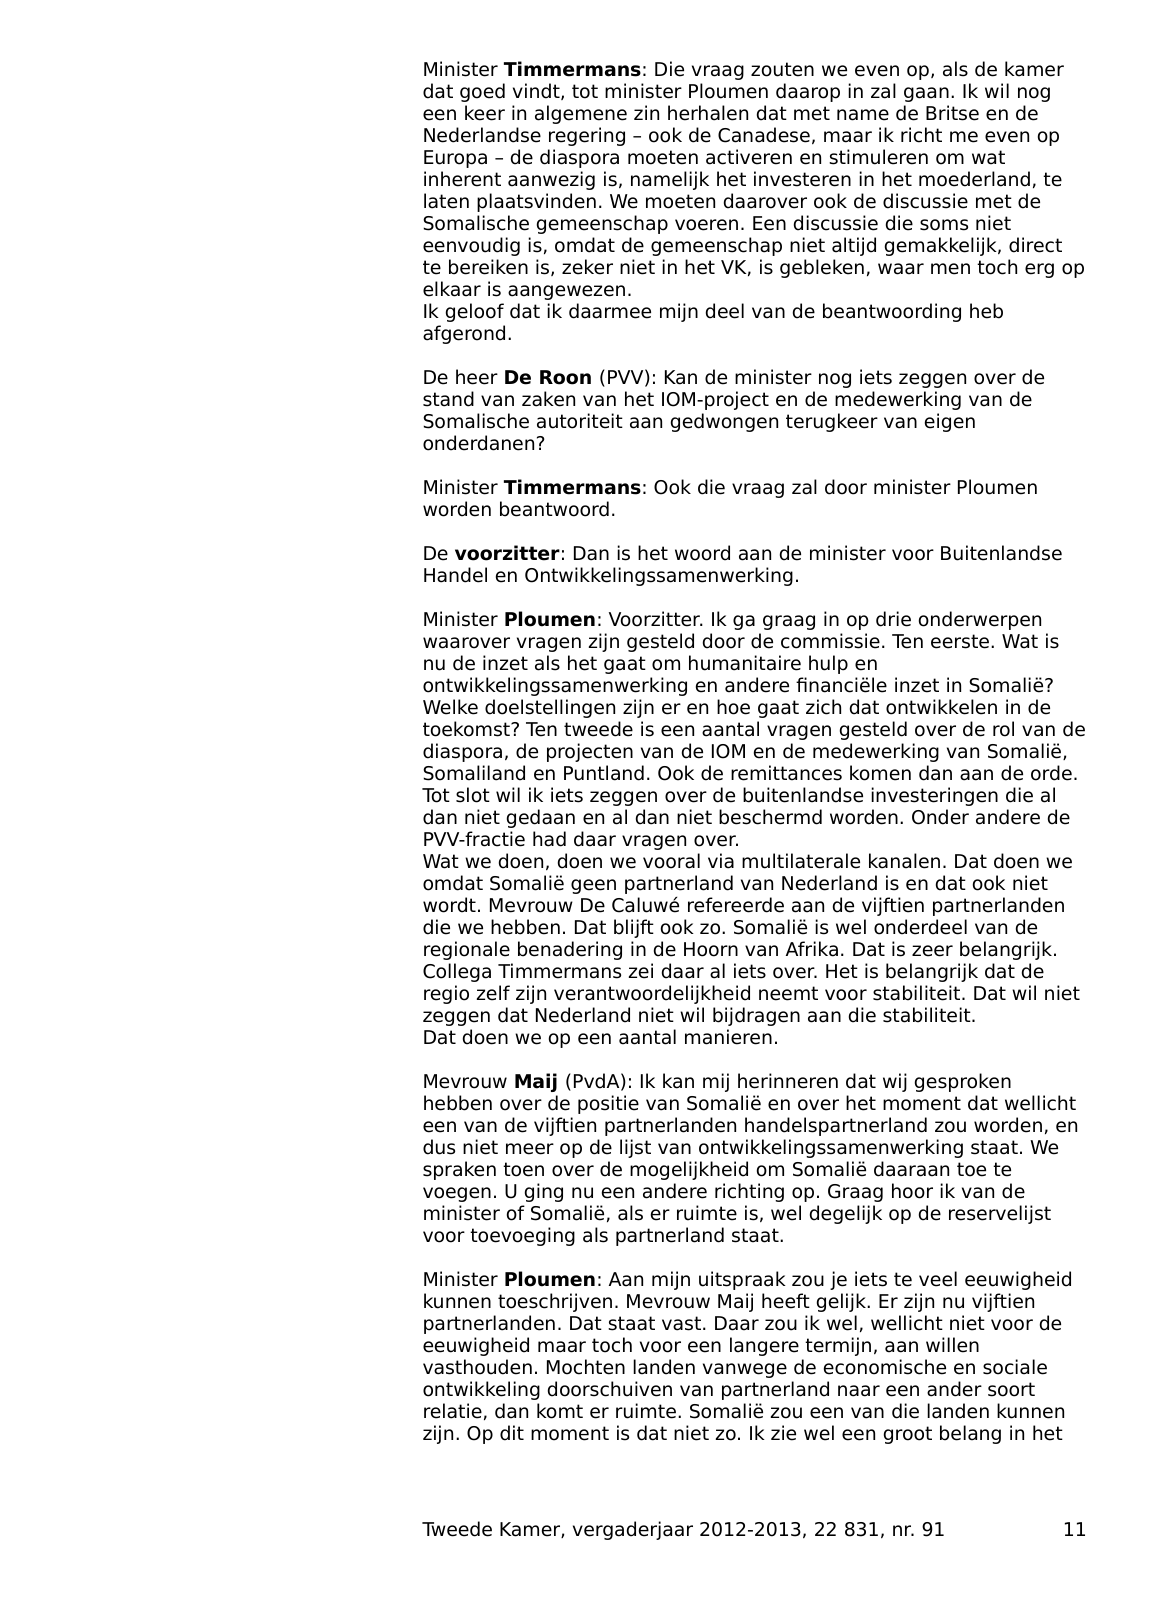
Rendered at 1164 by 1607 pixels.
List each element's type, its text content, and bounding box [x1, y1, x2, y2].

text De heer De Roon (PVV): Kan de minister nog iets zeggen over de stand van zaken van het IOM-project en de medewerking van de Somalische autoriteit aan gedwongen terugkeer van eigen onderdanen? [422, 367, 1087, 455]
text Dat doen we op een aantal manieren. [422, 1027, 1087, 1049]
text Minister Ploumen: Voorzitter. Ik ga graag in op drie onderwerpen waarover vragen zijn gesteld door de commissie. Ten eerste. Wat is nu de inzet als het gaat om humanitaire hulp en ontwikkelingssamenwerking en andere financiële inzet in Somalië? Welke doelstellingen zijn er en hoe gaat zich dat ontwikkelen in de toekomst? Ten tweede is een aantal vragen gesteld over de rol van de diaspora, de projecten van de IOM en de medewerking van Somalië, Somaliland en Puntland. Ook de remittances komen dan aan de orde. Tot slot wil ik iets zeggen over de buitenlandse investeringen die al dan niet gedaan en al dan niet beschermd worden. Onder andere de PVV-fractie had daar vragen over. [422, 609, 1087, 851]
text Mevrouw Maij (PvdA): Ik kan mij herinneren dat wij gesproken hebben over de positie van Somalië en over het moment dat wellicht een van de vijftien partnerlanden handelspartnerland zou worden, en dus niet meer op de lijst van ontwikkelingssamenwerking staat. We spraken toen over de mogelijkheid om Somalië daaraan toe te voegen. U ging nu een andere richting op. Graag hoor ik van de minister of Somalië, als er ruimte is, wel degelijk op de reservelijst voor toevoeging als partnerland staat. [422, 1071, 1087, 1247]
text Minister Ploumen: Aan mijn uitspraak zou je iets te veel eeuwigheid kunnen toeschrijven. Mevrouw Maij heeft gelijk. Er zijn nu vijftien partnerlanden. Dat staat vast. Daar zou ik wel, wellicht niet voor de eeuwigheid maar toch voor een langere termijn, aan willen vasthouden. Mochten landen vanwege de economische en sociale ontwikkeling doorschuiven van partnerland naar een ander soort relatie, dan komt er ruimte. Somalië zou een van die landen kunnen zijn. Op dit moment is dat niet zo. Ik zie wel een groot belang in het [422, 1269, 1087, 1445]
text Wat we doen, doen we vooral via multilaterale kanalen. Dat doen we omdat Somalië geen partnerland van Nederland is en dat ook niet wordt. Mevrouw De Caluwé refereerde aan de vijftien partnerlanden die we hebben. Dat blijft ook zo. Somalië is wel onderdeel van de regionale benadering in de Hoorn van Afrika. Dat is zeer belangrijk. Collega Timmermans zei daar al iets over. Het is belangrijk dat de regio zelf zijn verantwoordelijkheid neemt voor stabiliteit. Dat wil niet zeggen dat Nederland niet wil bijdragen aan die stabiliteit. [422, 851, 1087, 1027]
text Ik geloof dat ik daarmee mijn deel van de beantwoording heb afgerond. [422, 301, 1087, 345]
text De voorzitter: Dan is het woord aan de minister voor Buitenlandse Handel en Ontwikkelingssamenwerking. [422, 543, 1087, 587]
text Minister Timmermans: Ook die vraag zal door minister Ploumen worden beantwoord. [422, 477, 1087, 521]
text Minister Timmermans: Die vraag zouten we even op, als de kamer dat goed vindt, tot minister Ploumen daarop in zal gaan. Ik wil nog een keer in algemene zin herhalen dat met name de Britse en de Nederlandse regering – ook de Canadese, maar ik richt me even op Europa – de diaspora moeten activeren en stimuleren om wat inherent aanwezig is, namelijk het investeren in het moederland, te laten plaatsvinden. We moeten daarover ook de discussie met de Somalische gemeenschap voeren. Een discussie die soms niet eenvoudig is, omdat de gemeenschap niet altijd gemakkelijk, direct te bereiken is, zeker niet in het VK, is gebleken, waar men toch erg op elkaar is aangewezen. [422, 59, 1087, 301]
